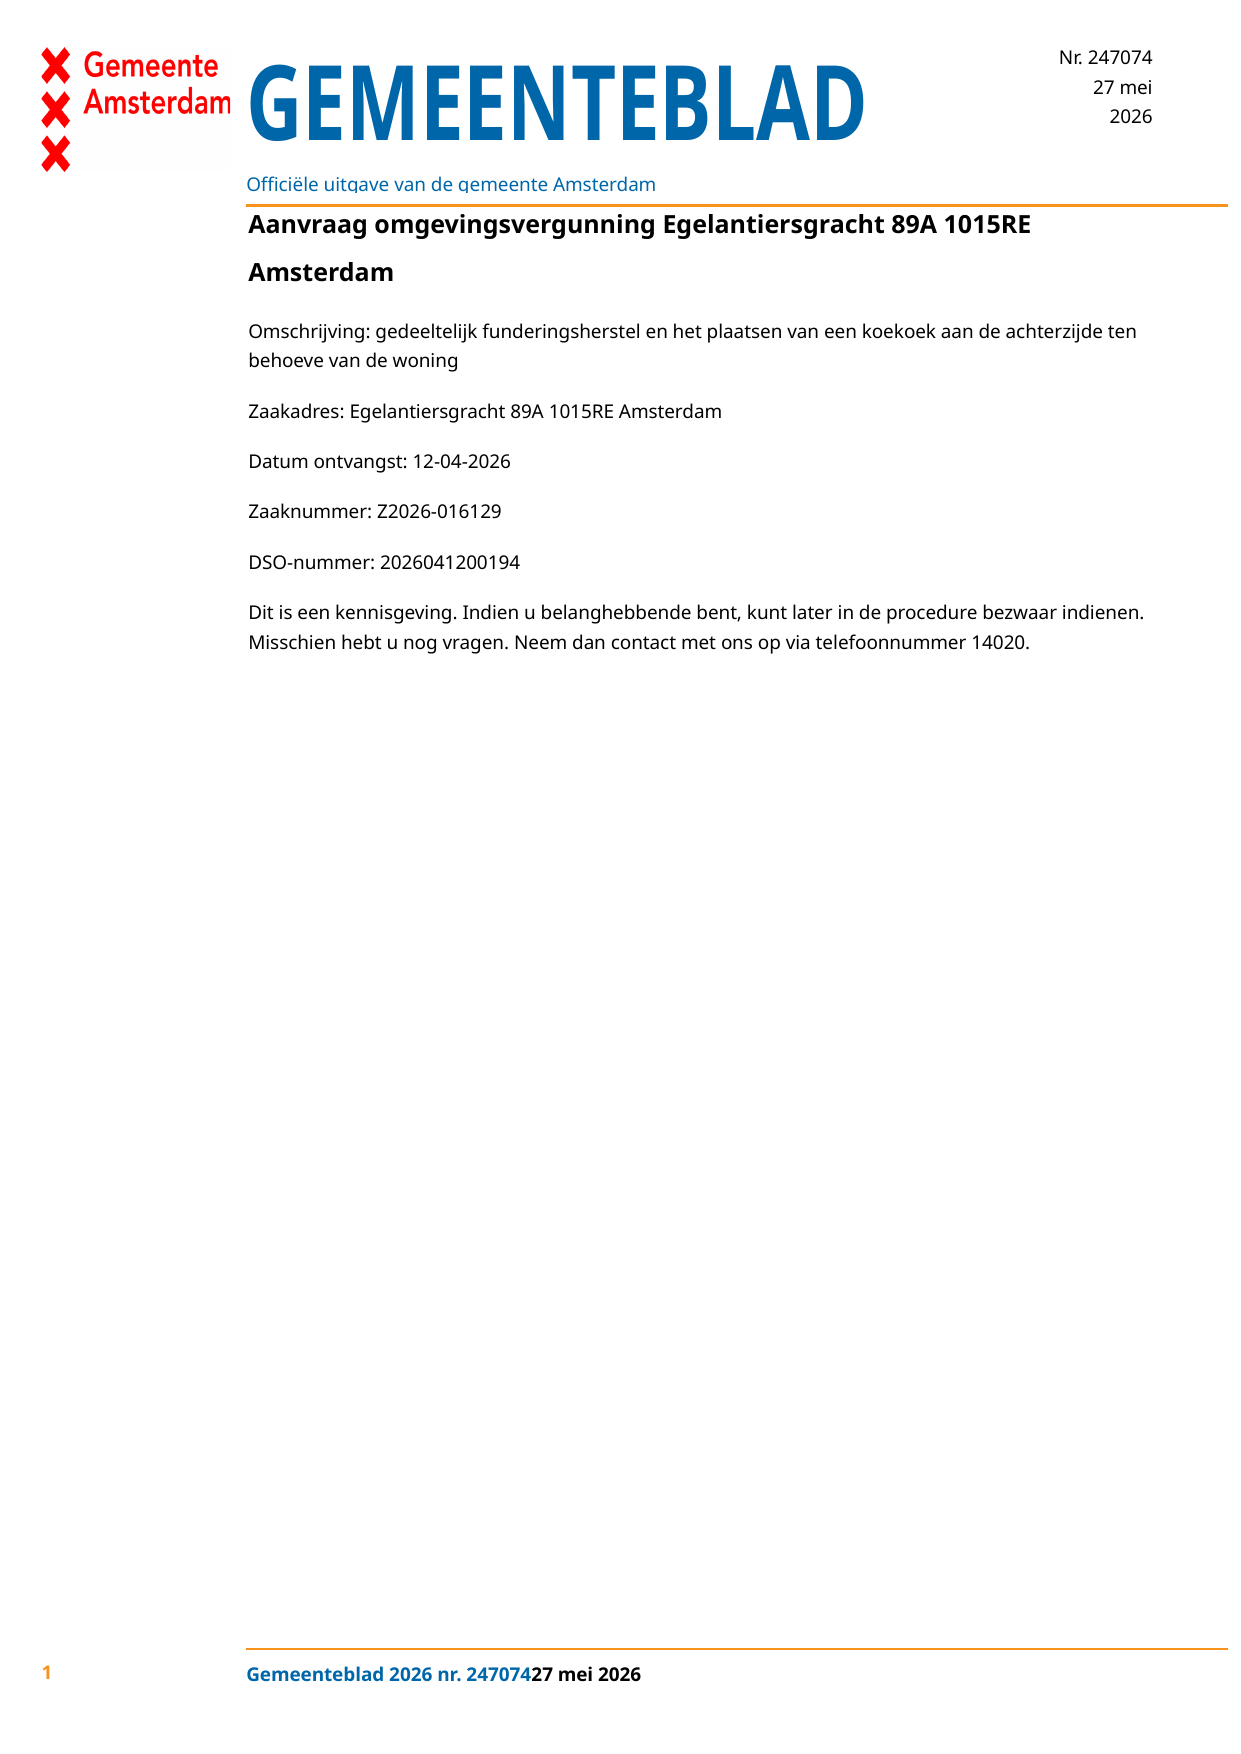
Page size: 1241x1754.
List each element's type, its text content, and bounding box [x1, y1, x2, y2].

text Datum ontvangst: 12-04-2026 [248, 448, 1152, 474]
text Zaakadres: Egelantiersgracht 89A 1015RE Amsterdam [248, 398, 1152, 424]
picture [41, 47, 231, 172]
text Zaaknummer: Z2026-016129 [248, 499, 1152, 524]
text Omschrijving: gedeeltelijk funderingsherstel en het plaatsen van een koekoek aan de achterzijde ten behoeve van de woning [248, 318, 1152, 373]
text Aanvraag omgevingsvergunning Egelantiersgracht 89A 1015RE Amsterdam [248, 207, 1152, 288]
text DSO-nummer: 2026041200194 [248, 549, 1152, 575]
text Dit is een kennisgeving. Indien u belanghebbende bent, kunt later in de procedure bezwaar indienen. Misschien hebt u nog vragen. Neem dan contact met ons op via telefoonnummer 14020. [248, 599, 1152, 655]
